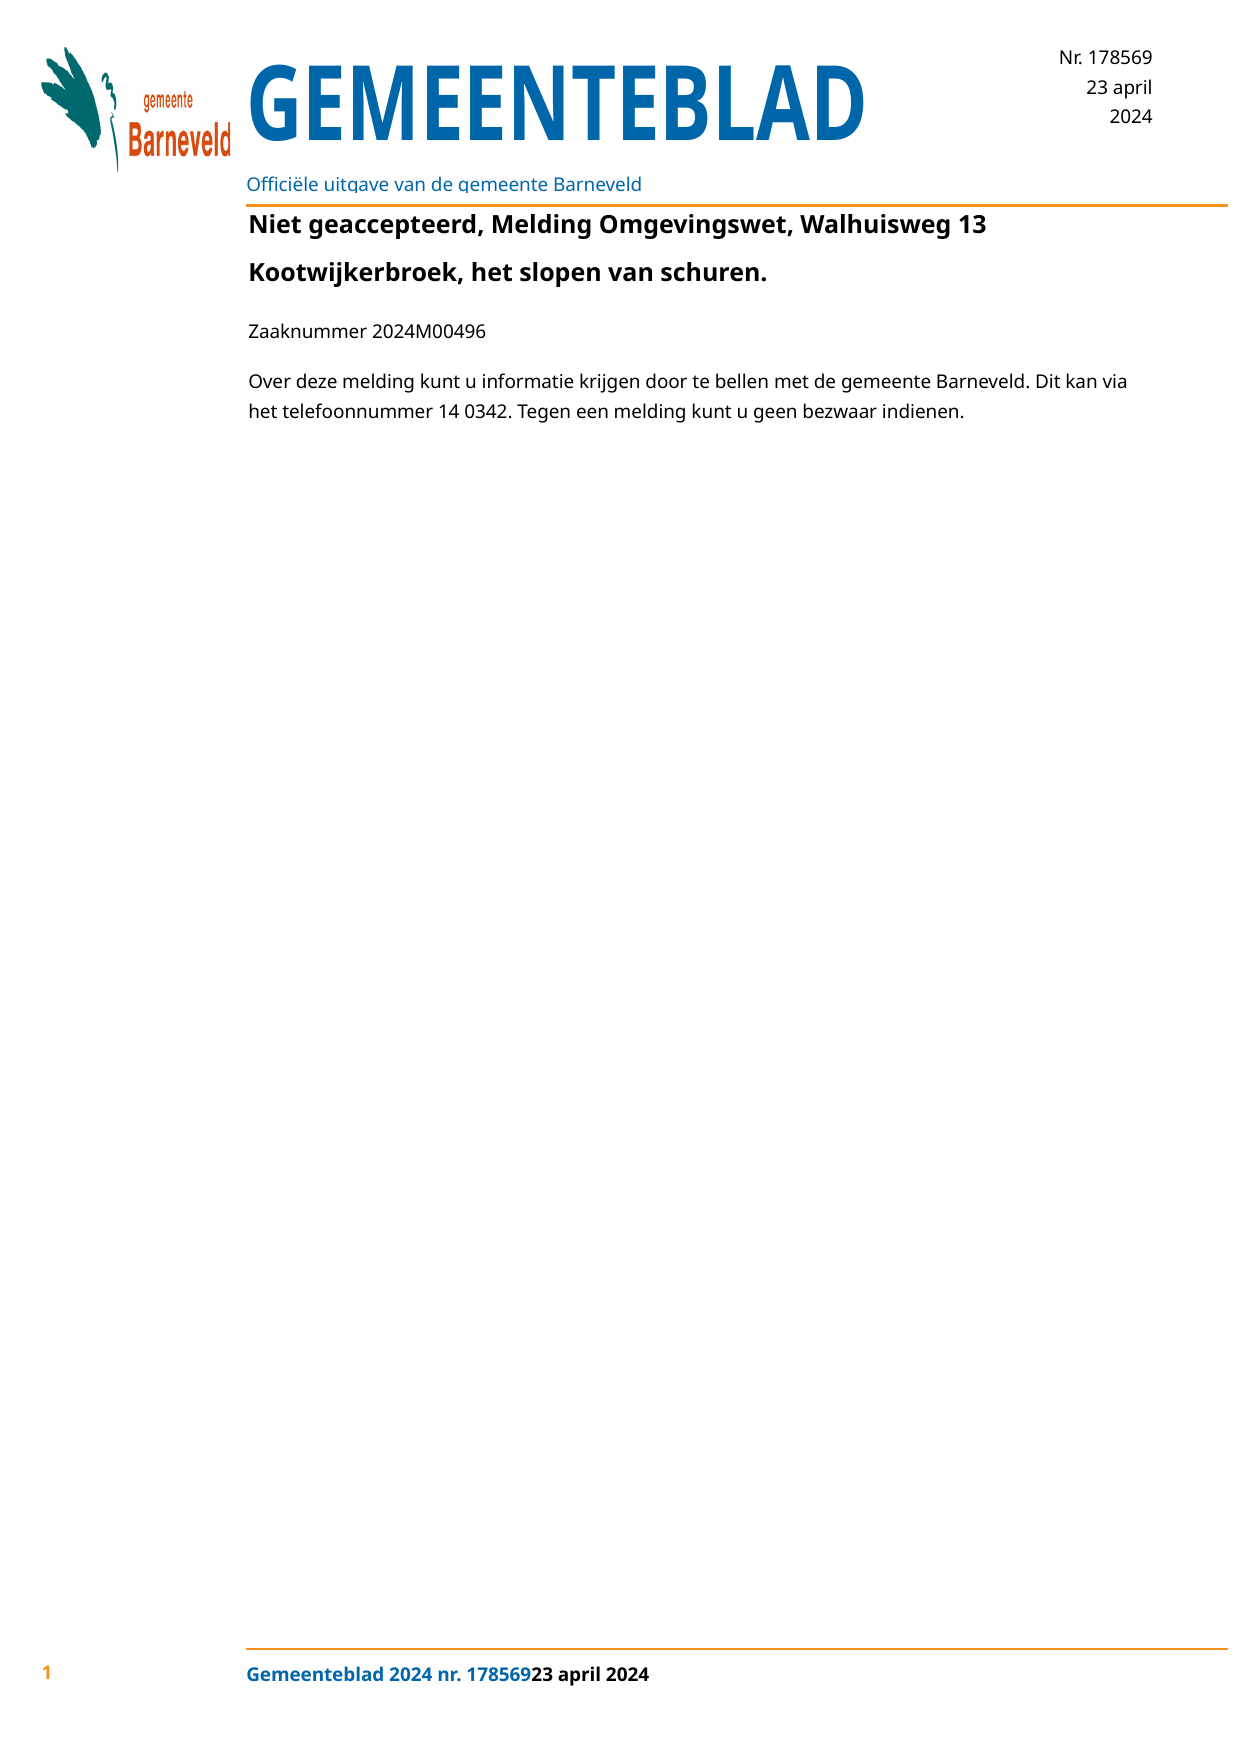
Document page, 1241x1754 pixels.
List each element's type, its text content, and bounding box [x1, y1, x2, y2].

text Over deze melding kunt u informatie krijgen door te bellen met de gemeente Barneveld. Dit kan via het telefoonnummer 14 0342. Tegen een melding kunt u geen bezwaar indienen. [248, 368, 1152, 424]
text Zaaknummer 2024M00496 [248, 318, 1152, 344]
picture [41, 47, 231, 172]
text Niet geaccepteerd, Melding Omgevingswet, Walhuisweg 13 Kootwijkerbroek, het slopen van schuren. [248, 207, 1152, 288]
